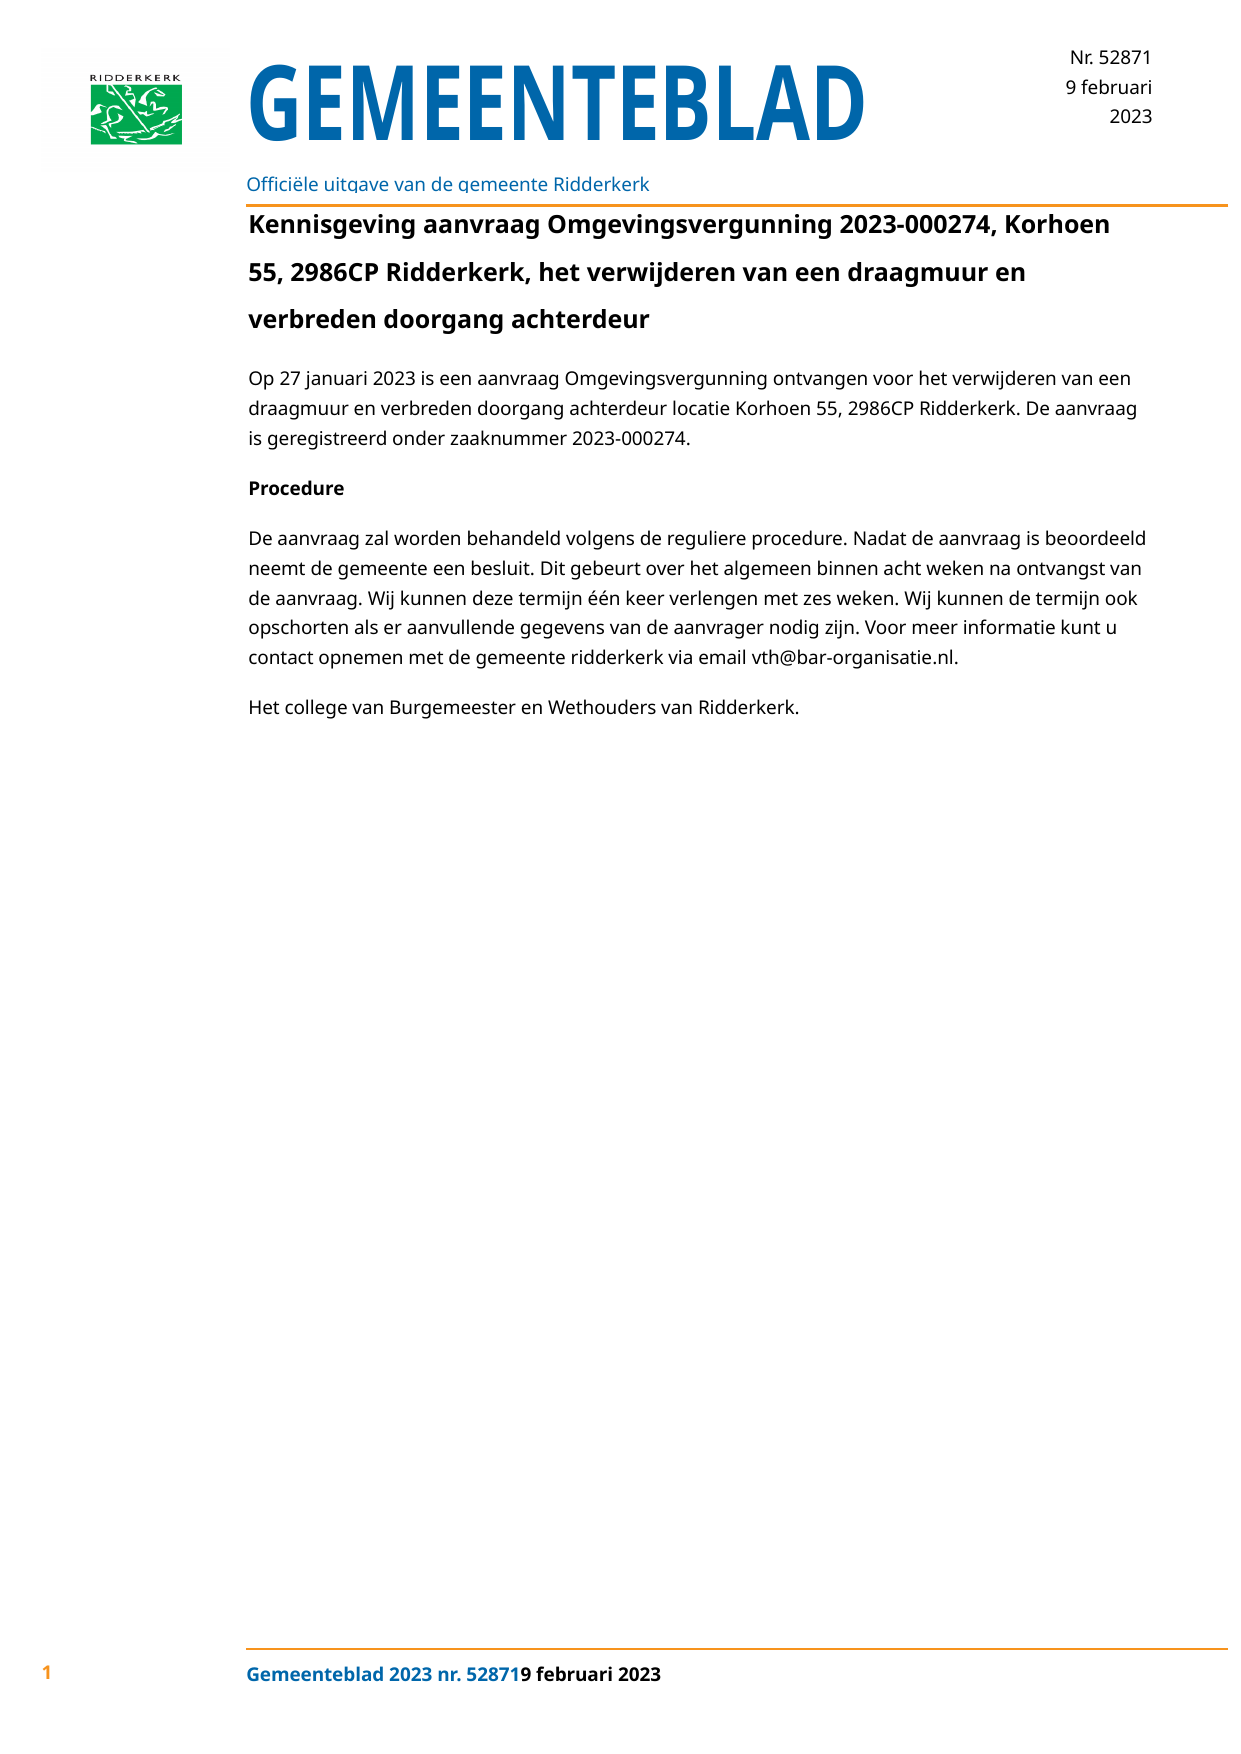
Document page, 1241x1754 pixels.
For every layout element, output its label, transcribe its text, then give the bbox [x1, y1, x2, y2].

text De aanvraag zal worden behandeld volgens de reguliere procedure. Nadat de aanvraag is beoordeeld neemt de gemeente een besluit. Dit gebeurt over het algemeen binnen acht weken na ontvangst van de aanvraag. Wij kunnen deze termijn één keer verlengen met zes weken. Wij kunnen de termijn ook opschorten als er aanvullende gegevens van de aanvrager nodig zijn. Voor meer informatie kunt u contact opnemen met de gemeente ridderkerk via email vth@bar-organisatie.nl. [248, 526, 1152, 669]
text Procedure [248, 475, 1152, 501]
text Kennisgeving aanvraag Omgevingsvergunning 2023-000274, Korhoen 55, 2986CP Ridderkerk, het verwijderen van een draagmuur en verbreden doorgang achterdeur [248, 207, 1152, 336]
text Het college van Burgemeester en Wethouders van Ridderkerk. [248, 694, 1152, 720]
picture [41, 47, 231, 172]
text Op 27 januari 2023 is een aanvraag Omgevingsvergunning ontvangen voor het verwijderen van een draagmuur en verbreden doorgang achterdeur locatie Korhoen 55, 2986CP Ridderkerk. De aanvraag is geregistreerd onder zaaknummer 2023-000274. [248, 366, 1152, 450]
